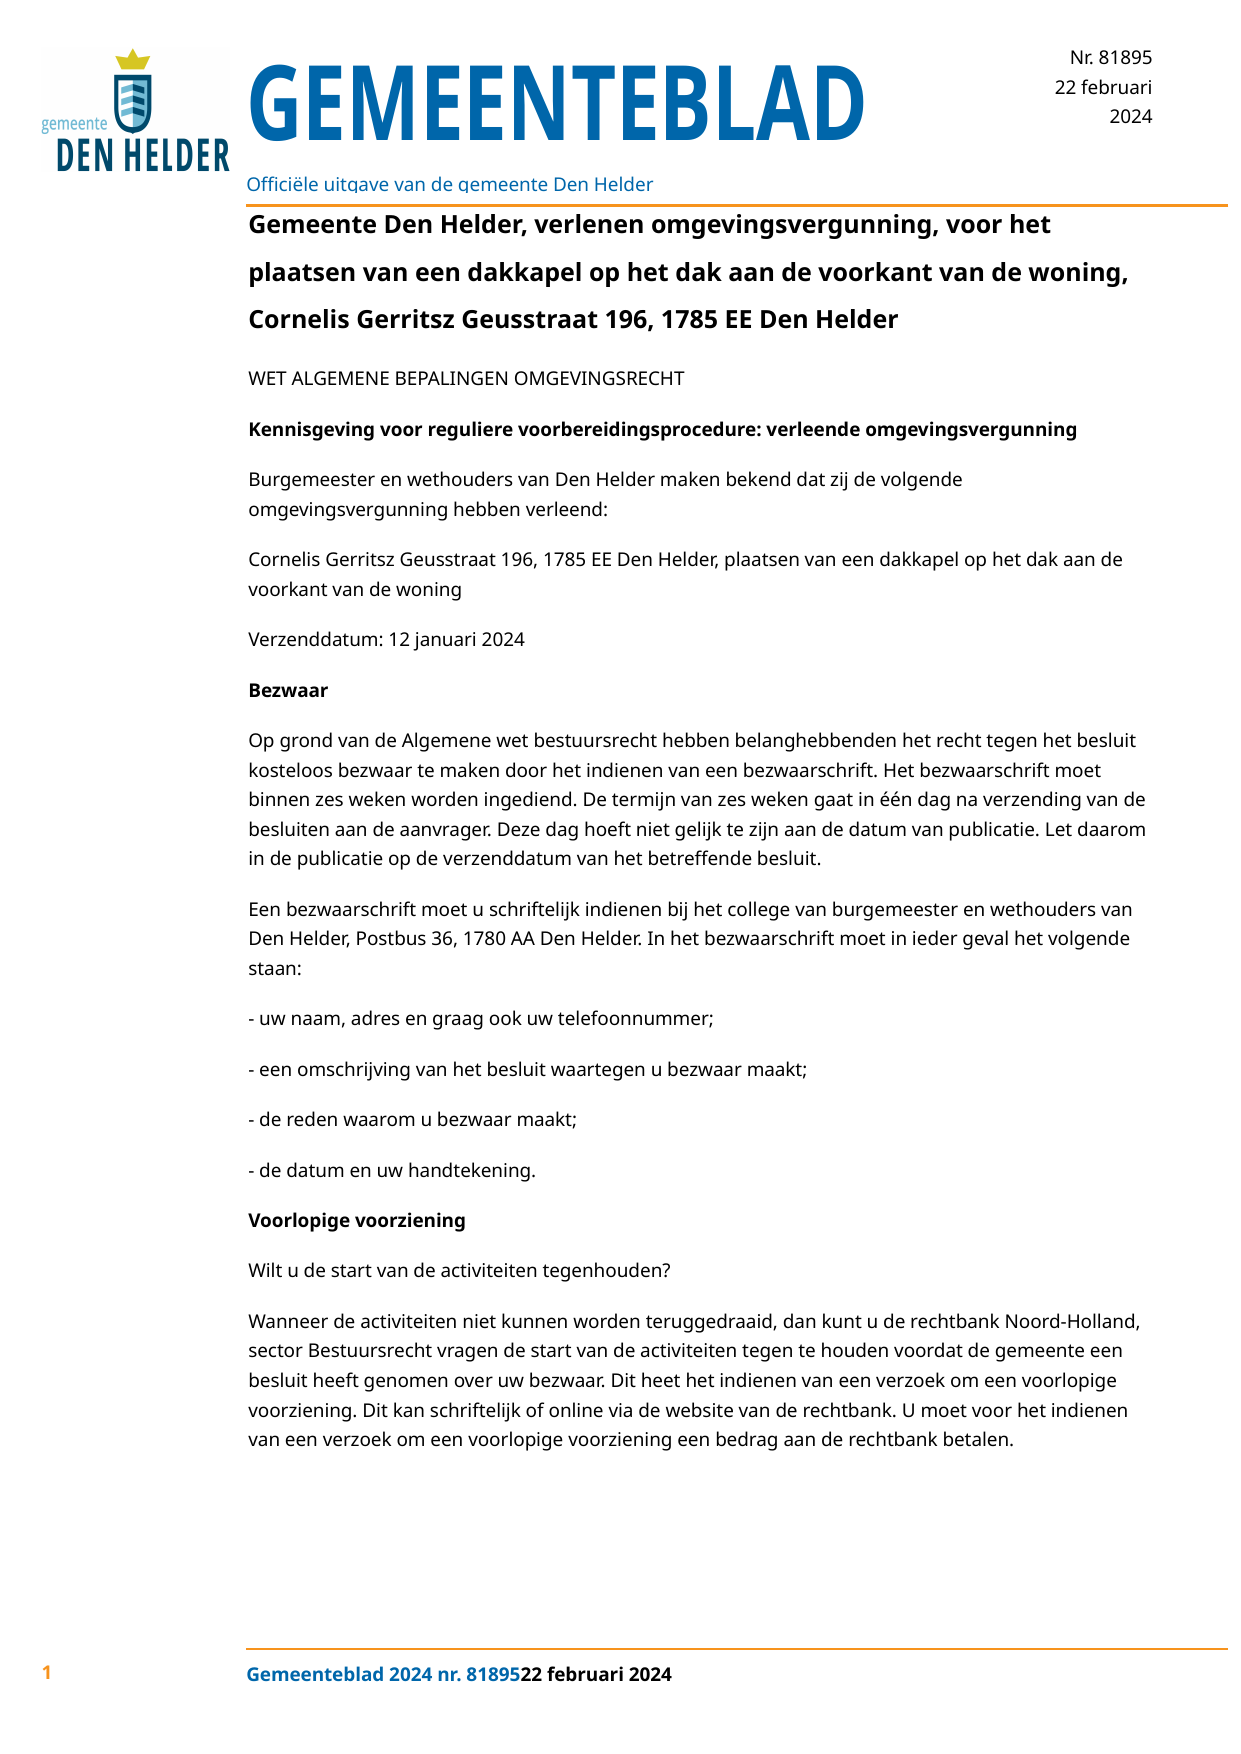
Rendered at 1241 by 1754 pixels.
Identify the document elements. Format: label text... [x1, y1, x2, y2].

text - de datum en uw handtekening. [248, 1157, 1152, 1182]
text Wilt u de start van de activiteiten tegenhouden? [248, 1258, 1152, 1283]
text Gemeente Den Helder, verlenen omgevingsvergunning, voor het plaatsen van een dakkapel op het dak aan de voorkant van de woning, Cornelis Gerritsz Geusstraat 196, 1785 EE Den Helder [248, 207, 1152, 336]
text Wanneer de activiteiten niet kunnen worden teruggedraaid, dan kunt u de rechtbank Noord-Holland, sector Bestuursrecht vragen de start van de activiteiten tegen te houden voordat de gemeente een besluit heeft genomen over uw bezwaar. Dit heet het indienen van een verzoek om een voorlopige voorziening. Dit kan schriftelijk of online via de website van de rechtbank. U moet voor het indienen van een verzoek om een voorlopige voorziening een bedrag aan de rechtbank betalen. [248, 1308, 1152, 1452]
picture [63, 144, 68, 165]
text - uw naam, adres en graag ook uw telefoonnummer; [248, 1006, 1152, 1031]
text Voorlopige voorziening [248, 1207, 1152, 1233]
text - de reden waarom u bezwaar maakt; [248, 1106, 1152, 1132]
picture [182, 144, 187, 165]
text Bezwaar [248, 677, 1152, 702]
text Cornelis Gerritsz Geusstraat 196, 1785 EE Den Helder, plaatsen van een dakkapel op het dak aan de voorkant van de woning [248, 546, 1152, 602]
text Een bezwaarschrift moet u schriftelijk indienen bij het college van burgemeester en wethouders van Den Helder, Postbus 36, 1780 AA Den Helder. In het bezwaarschrift moet in ieder geval het volgende staan: [248, 896, 1152, 981]
text WET ALGEMENE BEPALINGEN OMGEVINGSRECHT [248, 366, 1152, 391]
picture [130, 157, 135, 172]
picture [100, 154, 106, 172]
picture [220, 160, 224, 172]
picture [41, 47, 231, 172]
text Op grond van de Algemene wet bestuursrecht hebben belanghebbenden het recht tegen het besluit kosteloos bezwaar te maken door het indienen van een bezwaarschrift. Het bezwaarschrift moet binnen zes weken worden ingediend. De termijn van zes weken gaat in één dag na verzending van de besluiten aan de aanvrager. Deze dag hoeft niet gelijk te zijn aan de datum van publicatie. Let daarom in de publicatie op de verzenddatum van het betreffende besluit. [248, 727, 1152, 871]
text Burgemeester en wethouders van Den Helder maken bekend dat zij de volgende omgevingsvergunning hebben verleend: [248, 466, 1152, 522]
text - een omschrijving van het besluit waartegen u bezwaar maakt; [248, 1056, 1152, 1082]
text Verzenddatum: 12 januari 2024 [248, 626, 1152, 652]
text Kennisgeving voor reguliere voorbereidingsprocedure: verleende omgevingsvergunning [248, 416, 1152, 442]
